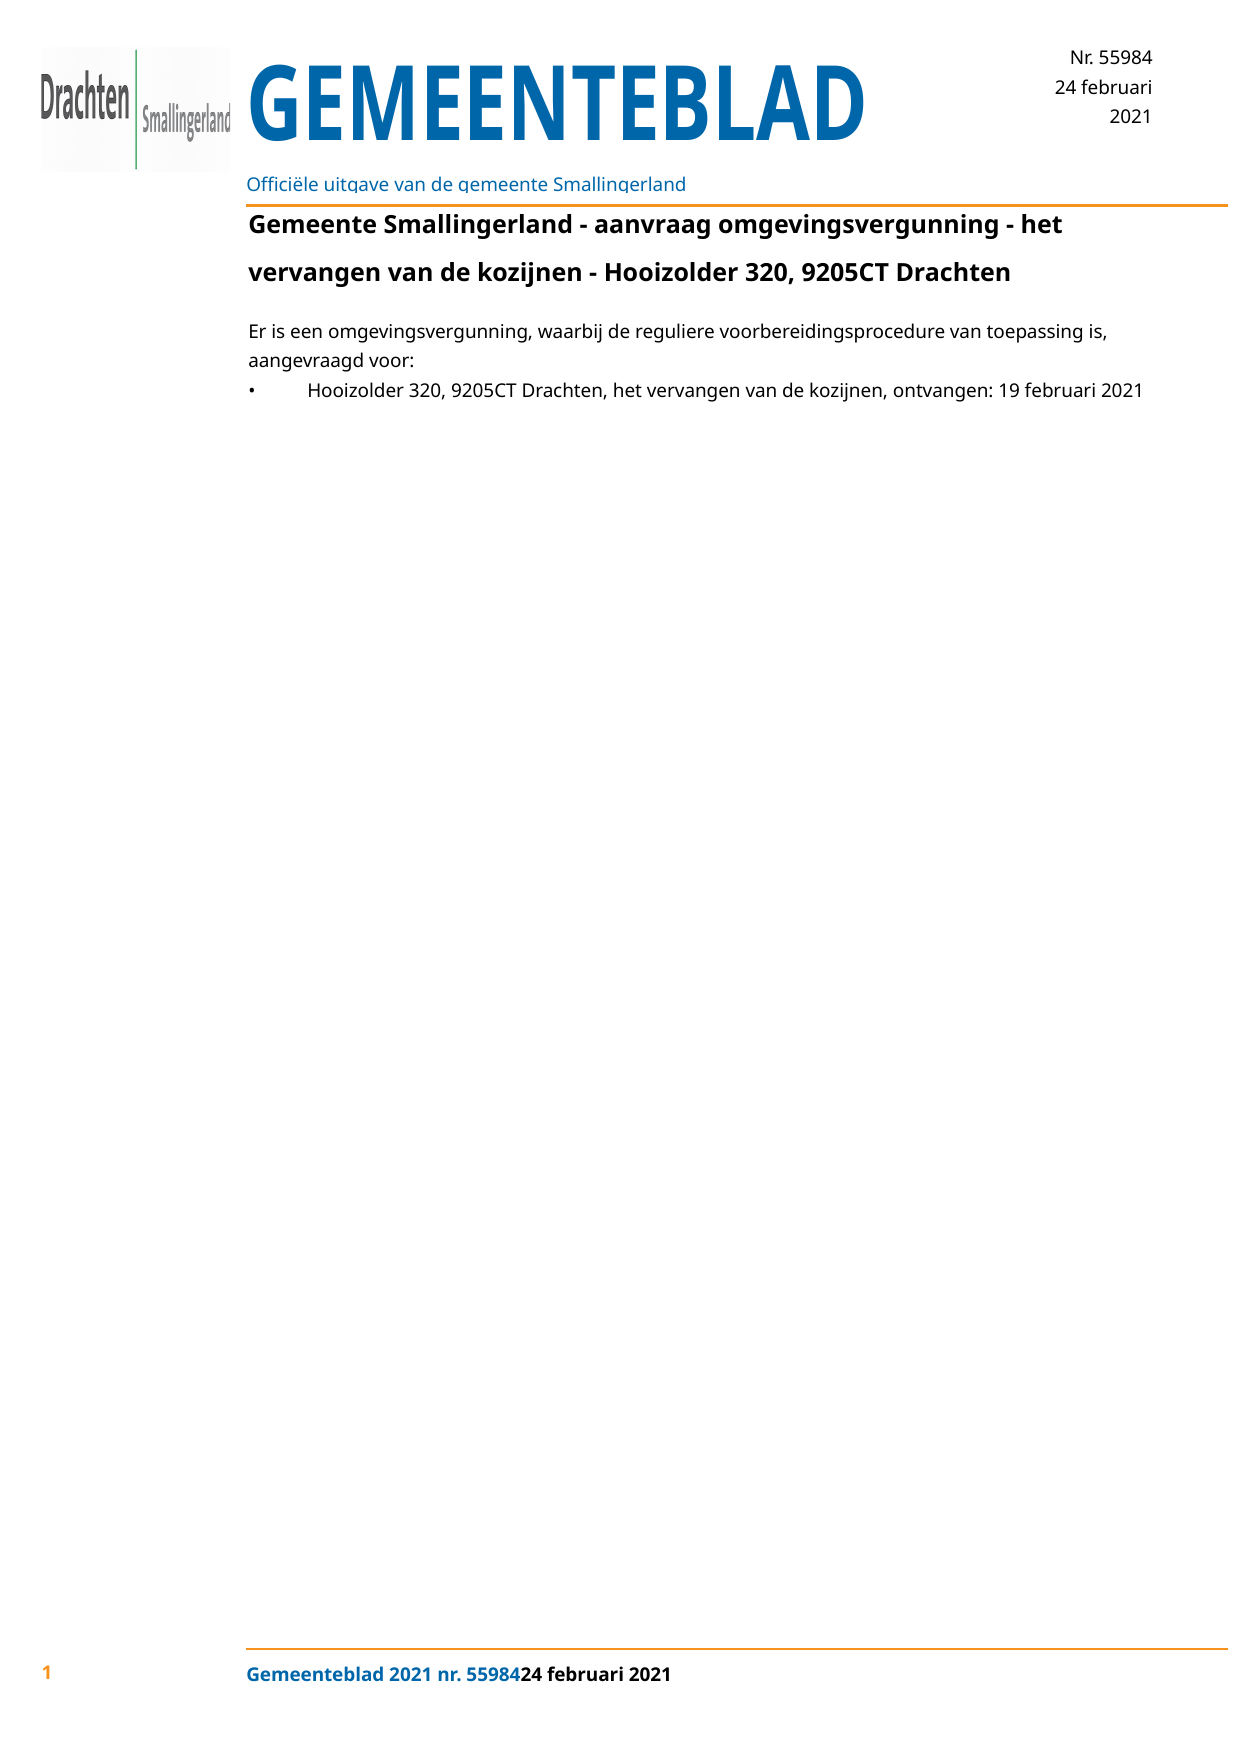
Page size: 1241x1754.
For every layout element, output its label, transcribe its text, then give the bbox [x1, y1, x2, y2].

text Er is een omgevingsvergunning, waarbij de reguliere voorbereidingsprocedure van toepassing is, aangevraagd voor: [248, 318, 1152, 373]
picture [41, 47, 231, 172]
text Gemeente Smallingerland - aanvraag omgevingsvergunning - het vervangen van de kozijnen - Hooizolder 320, 9205CT Drachten [248, 207, 1152, 288]
list Hooizolder 320, 9205CT Drachten, het vervangen van de kozijnen, ontvangen: 19 februari 2021 [248, 377, 1152, 403]
